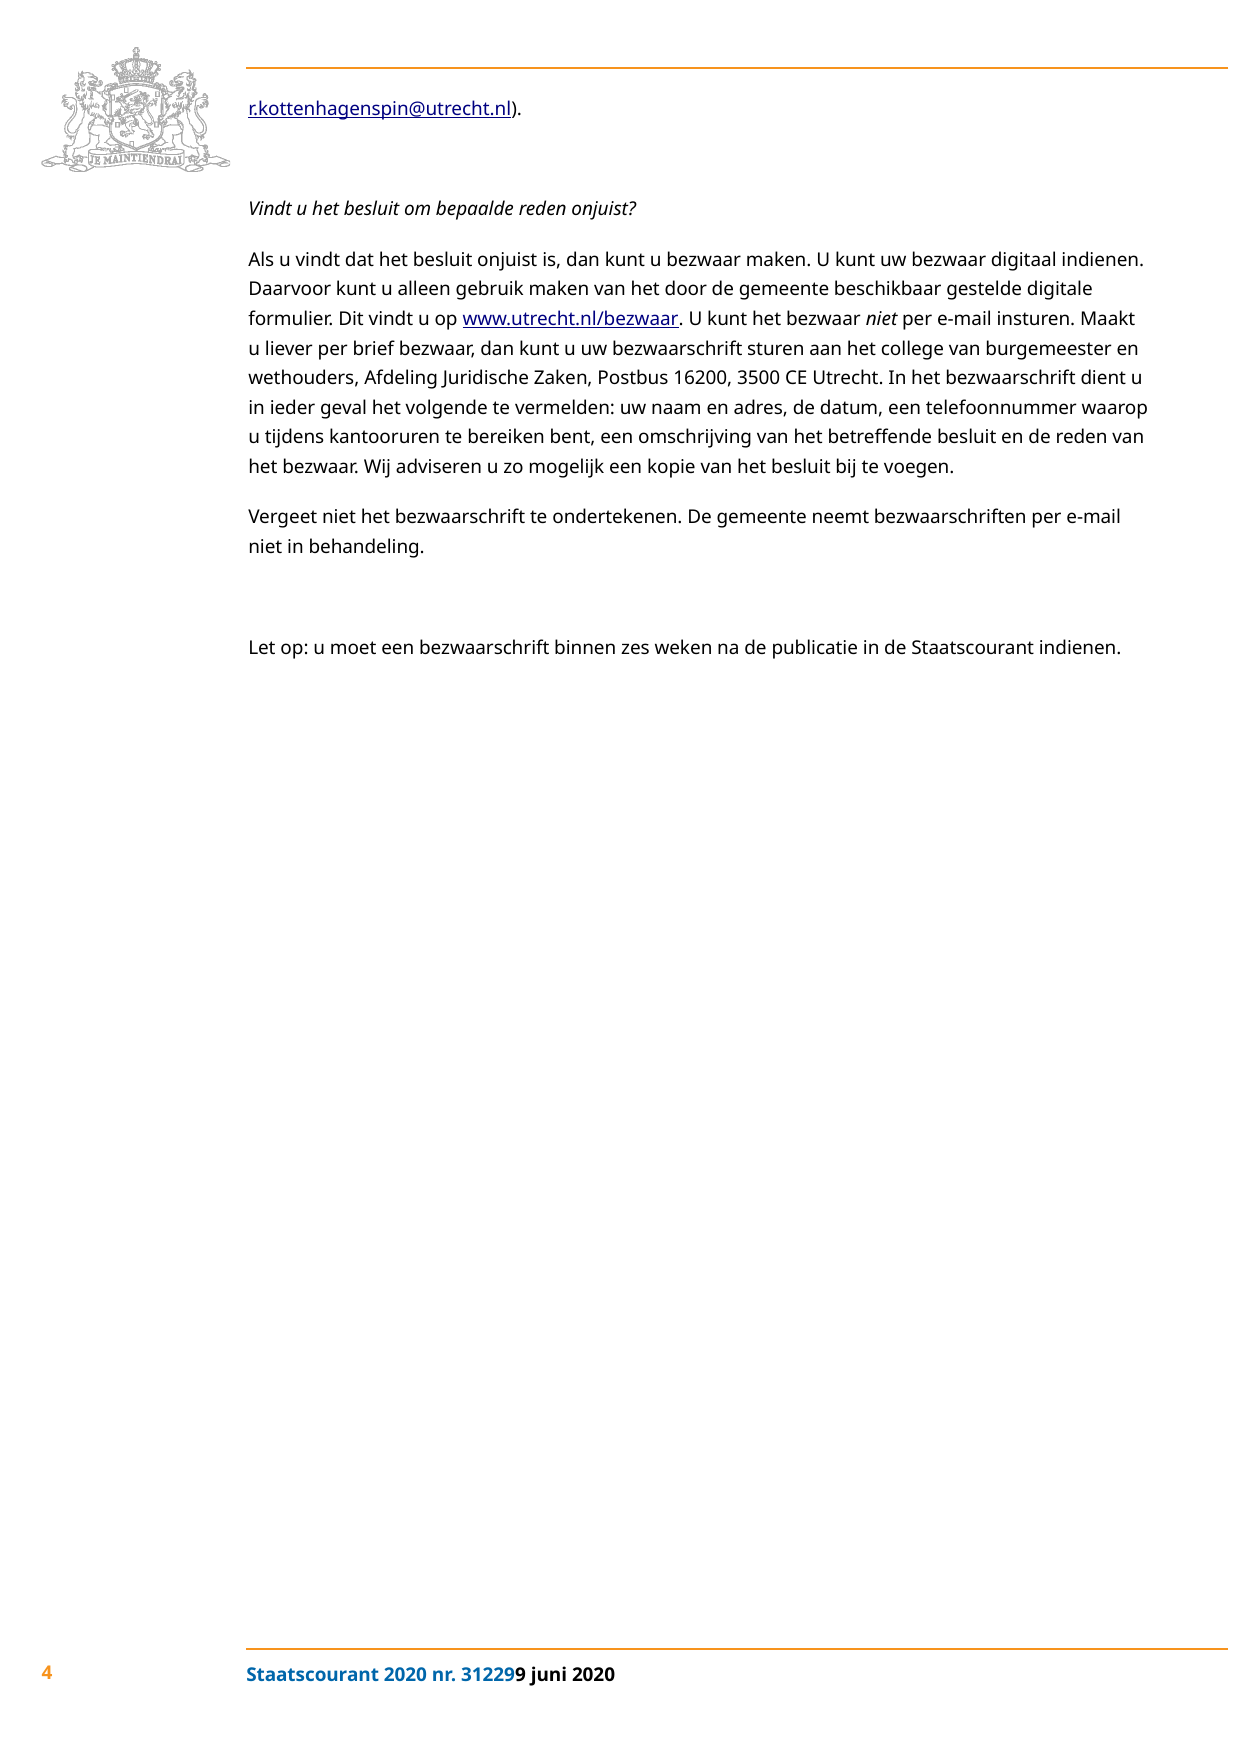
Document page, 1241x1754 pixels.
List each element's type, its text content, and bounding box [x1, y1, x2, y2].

text Als u vindt dat het besluit onjuist is, dan kunt u bezwaar maken. U kunt uw bezwaar digitaal indienen. Daarvoor kunt u alleen gebruik maken van het door de gemeente beschikbaar gestelde digitale formulier. Dit vindt u op www.utrecht.nl/bezwaar. U kunt het bezwaar niet per e-mail insturen. Maakt u liever per brief bezwaar, dan kunt u uw bezwaarschrift sturen aan het college van burgemeester en wethouders, Afdeling Juridische Zaken, Postbus 16200, 3500 CE Utrecht. In het bezwaarschrift dient u in ieder geval het volgende te vermelden: uw naam en adres, de datum, een telefoonnummer waarop u tijdens kantooruren te bereiken bent, een omschrijving van het betreffende besluit en de reden van het bezwaar. Wij adviseren u zo mogelijk een kopie van het besluit bij te voegen. [248, 246, 1152, 479]
text Vergeet niet het bezwaarschrift te ondertekenen. De gemeente neemt bezwaarschriften per e-mail niet in behandeling. [248, 503, 1152, 559]
text Vindt u het besluit om bepaalde reden onjuist? [248, 196, 1152, 221]
picture [41, 47, 231, 172]
text Let op: u moet een bezwaarschrift binnen zes weken na de publicatie in de Staatscourant indienen. [248, 634, 1152, 660]
text r.kottenhagenspin@utrecht.nl). [248, 95, 1152, 121]
